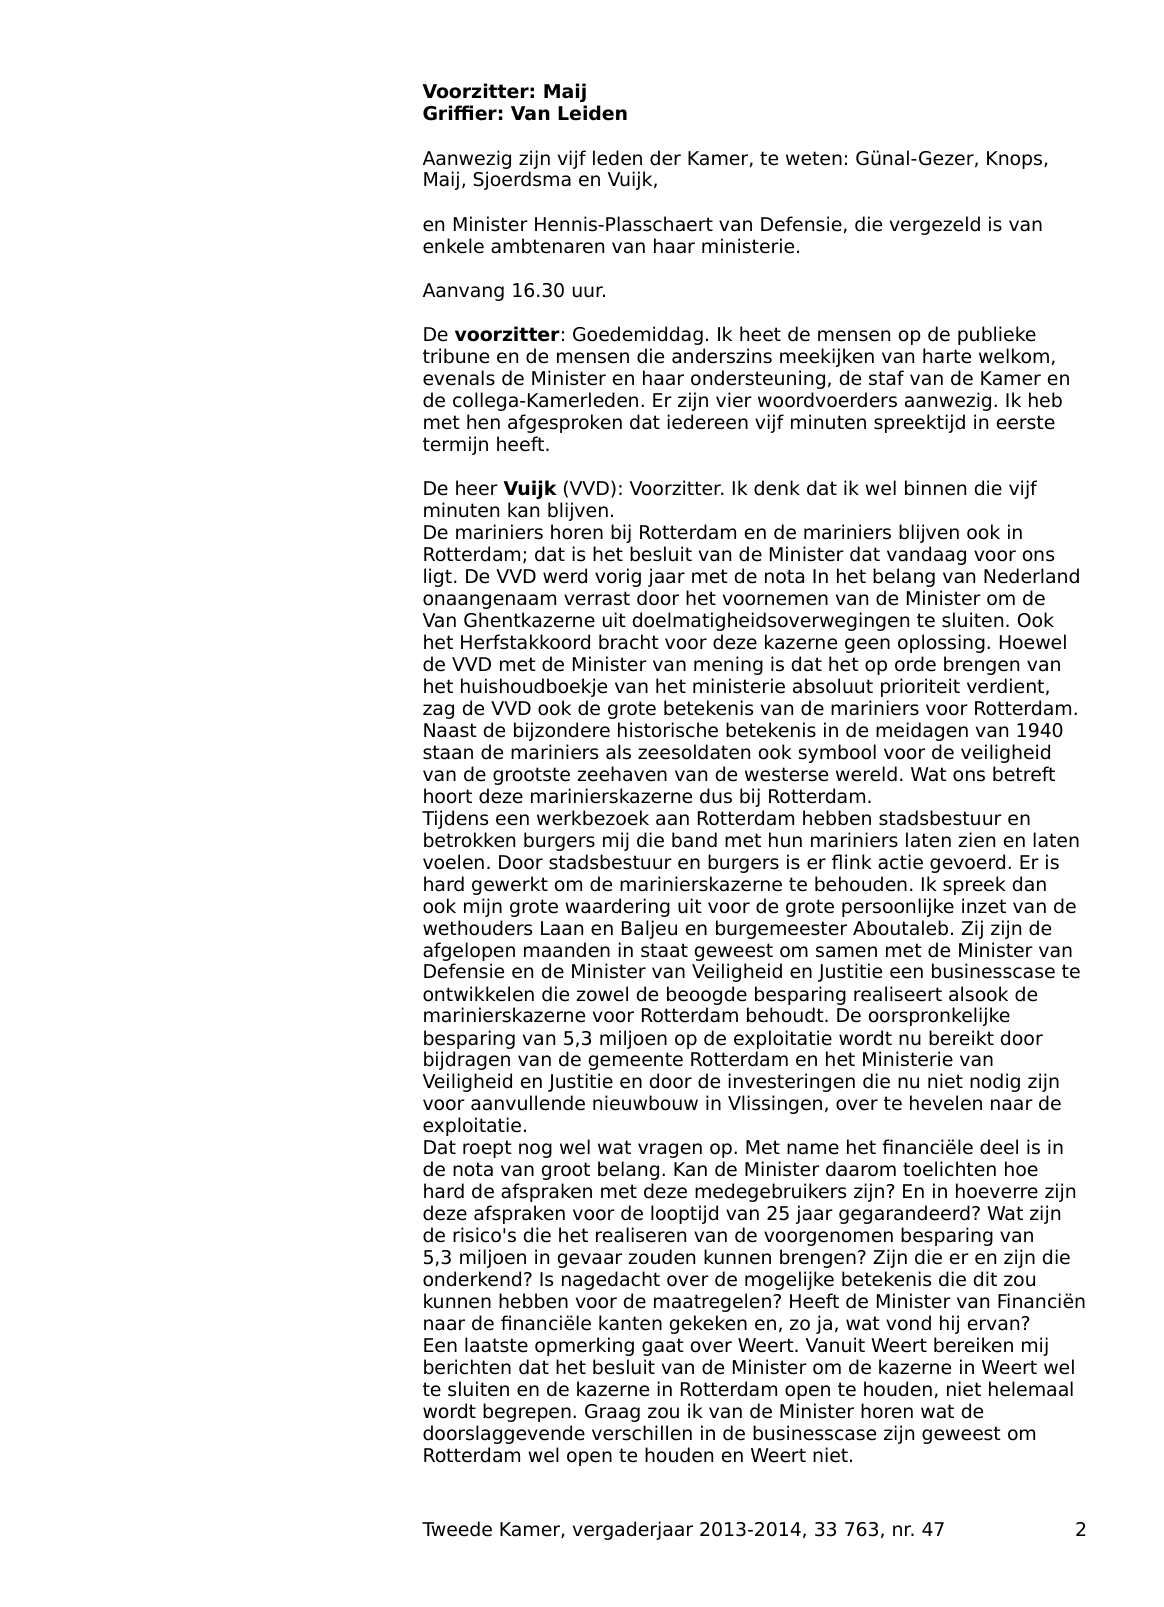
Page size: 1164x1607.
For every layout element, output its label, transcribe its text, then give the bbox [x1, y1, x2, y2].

text Griffier: Van Leiden [422, 103, 1087, 125]
text Aanvang 16.30 uur. [422, 280, 1087, 302]
text De mariniers horen bij Rotterdam en de mariniers blijven ook in Rotterdam; dat is het besluit van de Minister dat vandaag voor ons ligt. De VVD werd vorig jaar met de nota In het belang van Nederland onaangenaam verrast door het voornemen van de Minister om de Van Ghentkazerne uit doelmatigheidsoverwegingen te sluiten. Ook het Herfstakkoord bracht voor deze kazerne geen oplossing. Hoewel de VVD met de Minister van mening is dat het op orde brengen van het huishoudboekje van het ministerie absoluut prioriteit verdient, zag de VVD ook de grote betekenis van de mariniers voor Rotterdam. Naast de bijzondere historische betekenis in de meidagen van 1940 staan de mariniers als zeesoldaten ook symbool voor de veiligheid van de grootste zeehaven van de westerse wereld. Wat ons betreft hoort deze marinierskazerne dus bij Rotterdam. [422, 522, 1087, 808]
text De voorzitter: Goedemiddag. Ik heet de mensen op de publieke tribune en de mensen die anderszins meekijken van harte welkom, evenals de Minister en haar ondersteuning, de staf van de Kamer en de collega-Kamerleden. Er zijn vier woordvoerders aanwezig. Ik heb met hen afgesproken dat iedereen vijf minuten spreektijd in eerste termijn heeft. [422, 324, 1087, 456]
text Voorzitter: Maij [422, 81, 1087, 103]
text Een laatste opmerking gaat over Weert. Vanuit Weert bereiken mij berichten dat het besluit van de Minister om de kazerne in Weert wel te sluiten en de kazerne in Rotterdam open te houden, niet helemaal wordt begrepen. Graag zou ik van de Minister horen wat de doorslaggevende verschillen in de businesscase zijn geweest om Rotterdam wel open te houden en Weert niet. [422, 1335, 1087, 1467]
text en Minister Hennis-Plasschaert van Defensie, die vergezeld is van enkele ambtenaren van haar ministerie. [422, 213, 1087, 257]
text De heer Vuijk (VVD): Voorzitter. Ik denk dat ik wel binnen die vijf minuten kan blijven. [422, 478, 1087, 522]
text Aanwezig zijn vijf leden der Kamer, te weten: Günal-Gezer, Knops, Maij, Sjoerdsma en Vuijk, [422, 147, 1087, 191]
text Tijdens een werkbezoek aan Rotterdam hebben stadsbestuur en betrokken burgers mij die band met hun mariniers laten zien en laten voelen. Door stadsbestuur en burgers is er flink actie gevoerd. Er is hard gewerkt om de marinierskazerne te behouden. Ik spreek dan ook mijn grote waardering uit voor de grote persoonlijke inzet van de wethouders Laan en Baljeu en burgemeester Aboutaleb. Zij zijn de afgelopen maanden in staat geweest om samen met de Minister van Defensie en de Minister van Veiligheid en Justitie een businesscase te ontwikkelen die zowel de beoogde besparing realiseert alsook de marinierskazerne voor Rotterdam behoudt. De oorspronkelijke besparing van 5,3 miljoen op de exploitatie wordt nu bereikt door bijdragen van de gemeente Rotterdam en het Ministerie van Veiligheid en Justitie en door de investeringen die nu niet nodig zijn voor aanvullende nieuwbouw in Vlissingen, over te hevelen naar de exploitatie. [422, 808, 1087, 1137]
text Dat roept nog wel wat vragen op. Met name het financiële deel is in de nota van groot belang. Kan de Minister daarom toelichten hoe hard de afspraken met deze medegebruikers zijn? En in hoeverre zijn deze afspraken voor de looptijd van 25 jaar gegarandeerd? Wat zijn de risico's die het realiseren van de voorgenomen besparing van 5,3 miljoen in gevaar zouden kunnen brengen? Zijn die er en zijn die onderkend? Is nagedacht over de mogelijke betekenis die dit zou kunnen hebben voor de maatregelen? Heeft de Minister van Financiën naar de financiële kanten gekeken en, zo ja, wat vond hij ervan? [422, 1137, 1087, 1335]
